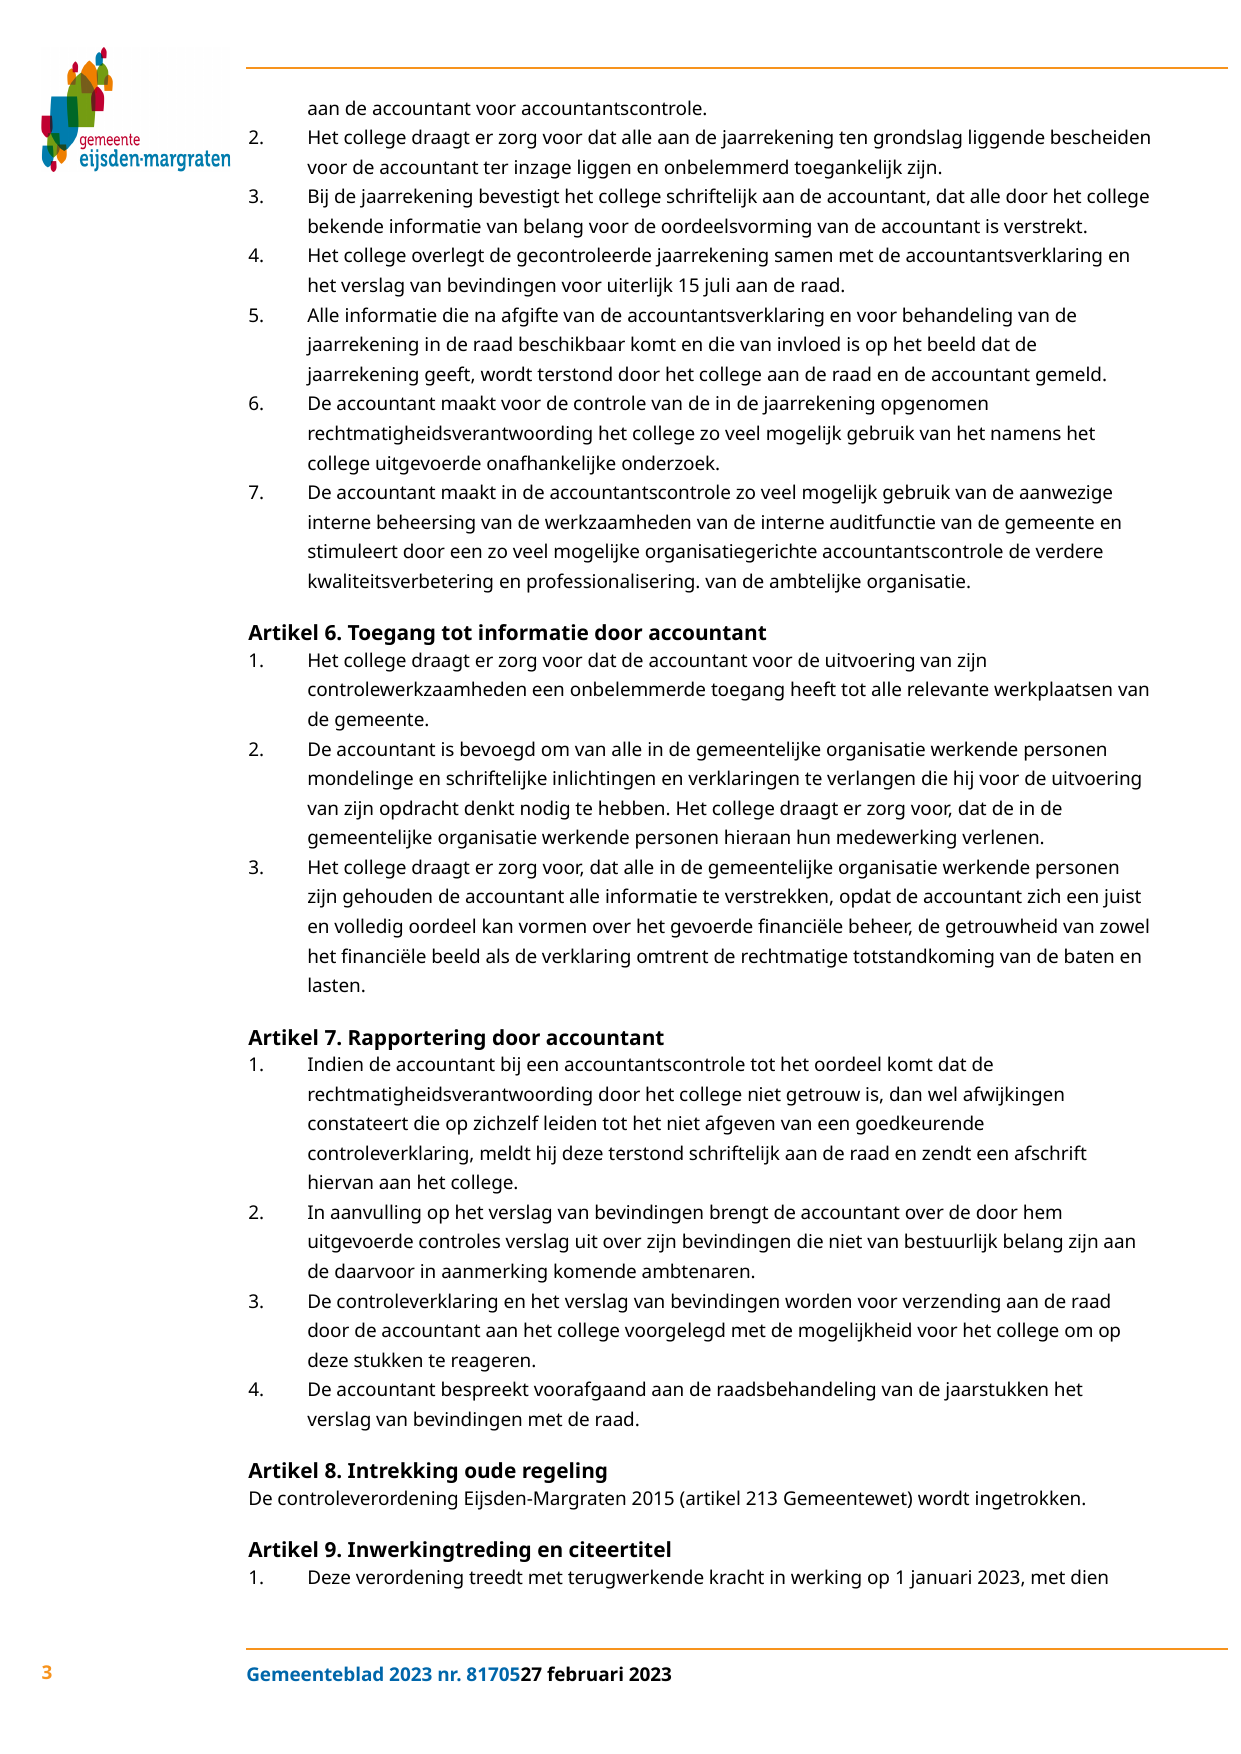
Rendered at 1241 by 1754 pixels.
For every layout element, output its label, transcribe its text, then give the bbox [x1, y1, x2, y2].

list Het college overlegt de gecontroleerde jaarrekening samen met de accountantsverklaring en het verslag van bevindingen voor uiterlijk 15 juli aan de raad. [248, 243, 1152, 298]
text De controleverordening Eijsden-Margraten 2015 (artikel 213 Gemeentewet) wordt ingetrokken. [248, 1485, 1152, 1511]
list Indien de accountant bij een accountantscontrole tot het oordeel komt dat de rechtmatigheidsverantwoording door het college niet getrouw is, dan wel afwijkingen constateert die op zichzelf leiden tot het niet afgeven van een goedkeurende controleverklaring, meldt hij deze terstond schriftelijk aan de raad en zendt een afschrift hiervan aan het college. [248, 1051, 1152, 1195]
list Het college draagt er zorg voor dat de accountant voor de uitvoering van zijn controlewerkzaamheden een onbelemmerde toegang heeft tot alle relevante werkplaatsen van de gemeente. [248, 647, 1152, 732]
picture [41, 47, 231, 172]
text Artikel 9. Inwerkingtreding en citeertitel [248, 1536, 1152, 1564]
list De accountant maakt voor de controle van de in de jaarrekening opgenomen rechtmatigheidsverantwoording het college zo veel mogelijk gebruik van het namens het college uitgevoerde onafhankelijke onderzoek. [248, 391, 1152, 476]
list Het college draagt er zorg voor dat alle aan de jaarrekening ten grondslag liggende bescheiden voor de accountant ter inzage liggen en onbelemmerd toegankelijk zijn. [248, 124, 1152, 180]
text Artikel 6. Toegang tot informatie door accountant [248, 618, 1152, 647]
list aan de accountant voor accountantscontrole. [248, 95, 1152, 121]
list De controleverklaring en het verslag van bevindingen worden voor verzending aan de raad door de accountant aan het college voorgelegd met de mogelijkheid voor het college om op deze stukken te reageren. [248, 1288, 1152, 1373]
list De accountant maakt in de accountantscontrole zo veel mogelijk gebruik van de aanwezige interne beheersing van de werkzaamheden van de interne auditfunctie van de gemeente en stimuleert door een zo veel mogelijke organisatiegerichte accountantscontrole de verdere kwaliteitsverbetering en professionalisering. van de ambtelijke organisatie. [248, 479, 1152, 594]
list Alle informatie die na afgifte van de accountantsverklaring en voor behandeling van de jaarrekening in de raad beschikbaar komt en die van invloed is op het beeld dat de jaarrekening geeft, wordt terstond door het college aan de raad en de accountant gemeld. [248, 302, 1152, 387]
list Bij de jaarrekening bevestigt het college schriftelijk aan de accountant, dat alle door het college bekende informatie van belang voor de oordeelsvorming van de accountant is verstrekt. [248, 183, 1152, 239]
list Deze verordening treedt met terugwerkende kracht in werking op 1 januari 2023, met dien [248, 1564, 1152, 1590]
list De accountant is bevoegd om van alle in de gemeentelijke organisatie werkende personen mondelinge en schriftelijke inlichtingen en verklaringen te verlangen die hij voor de uitvoering van zijn opdracht denkt nodig te hebben. Het college draagt er zorg voor, dat de in de gemeentelijke organisatie werkende personen hieraan hun medewerking verlenen. [248, 736, 1152, 850]
list In aanvulling op het verslag van bevindingen brengt de accountant over de door hem uitgevoerde controles verslag uit over zijn bevindingen die niet van bestuurlijk belang zijn aan de daarvoor in aanmerking komende ambtenaren. [248, 1199, 1152, 1284]
text Artikel 8. Intrekking oude regeling [248, 1457, 1152, 1485]
list Het college draagt er zorg voor, dat alle in de gemeentelijke organisatie werkende personen zijn gehouden de accountant alle informatie te verstrekken, opdat de accountant zich een juist en volledig oordeel kan vormen over het gevoerde financiële beheer, de getrouwheid van zowel het financiële beeld als de verklaring omtrent de rechtmatige totstandkoming van de baten en lasten. [248, 854, 1152, 998]
list De accountant bespreekt voorafgaand aan de raadsbehandeling van de jaarstukken het verslag van bevindingen met de raad. [248, 1377, 1152, 1432]
text Artikel 7. Rapportering door accountant [248, 1023, 1152, 1051]
